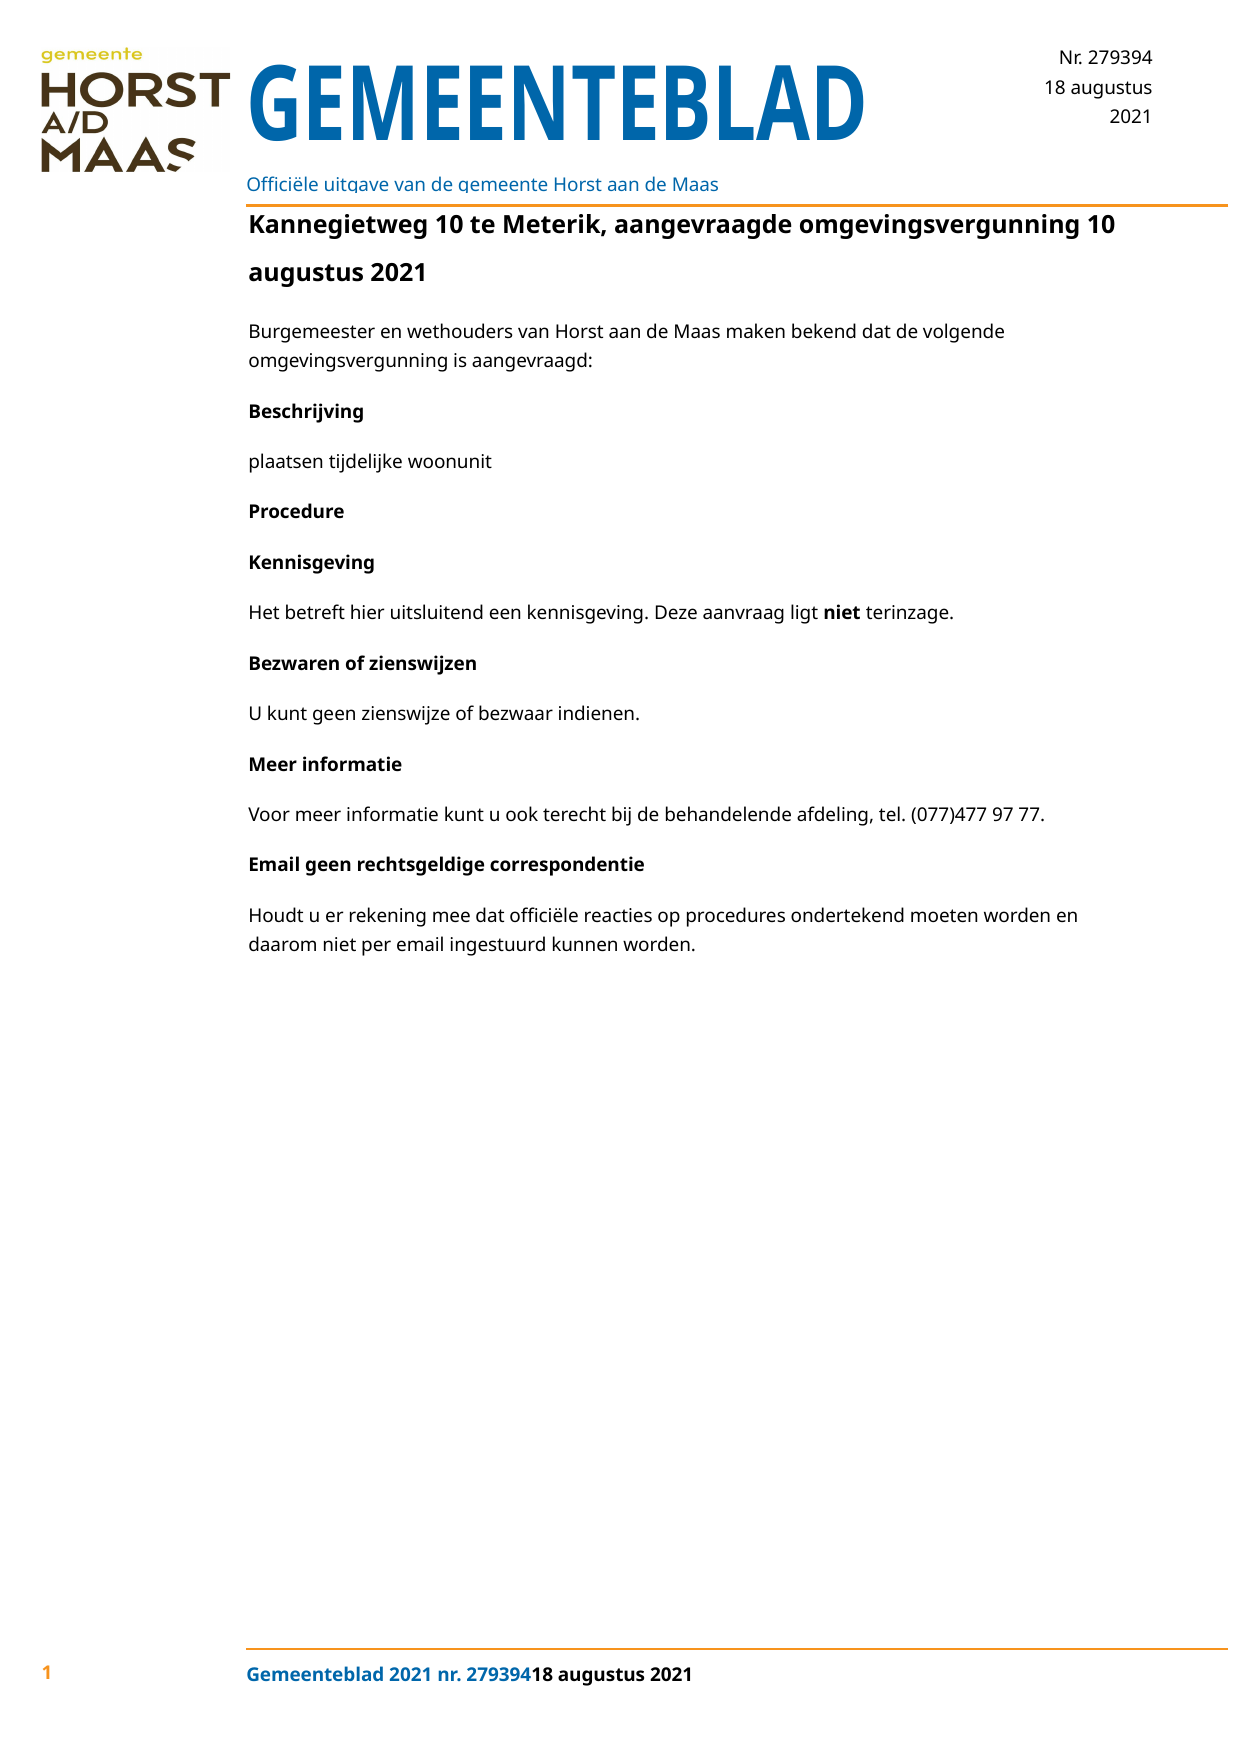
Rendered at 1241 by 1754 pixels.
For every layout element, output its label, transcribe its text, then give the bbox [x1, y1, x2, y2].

text Procedure [248, 499, 1152, 524]
text Bezwaren of zienswijzen [248, 650, 1152, 676]
text Email geen rechtsgeldige correspondentie [248, 852, 1152, 877]
text Kennisgeving [248, 549, 1152, 575]
text U kunt geen zienswijze of bezwaar indienen. [248, 700, 1152, 726]
text Voor meer informatie kunt u ook terecht bij de behandelende afdeling, tel. (077)477 97 77. [248, 801, 1152, 827]
text Kannegietweg 10 te Meterik, aangevraagde omgevingsvergunning 10 augustus 2021 [248, 207, 1152, 288]
text Het betreft hier uitsluitend een kennisgeving. Deze aanvraag ligt niet terinzage. [248, 599, 1152, 625]
text Burgemeester en wethouders van Horst aan de Maas maken bekend dat de volgende omgevingsvergunning is aangevraagd: [248, 318, 1152, 373]
text Houdt u er rekening mee dat officiële reacties op procedures ondertekend moeten worden en daarom niet per email ingestuurd kunnen worden. [248, 902, 1152, 957]
text Meer informatie [248, 751, 1152, 777]
text plaatsen tijdelijke woonunit [248, 448, 1152, 474]
text Beschrijving [248, 398, 1152, 424]
picture [41, 47, 231, 172]
